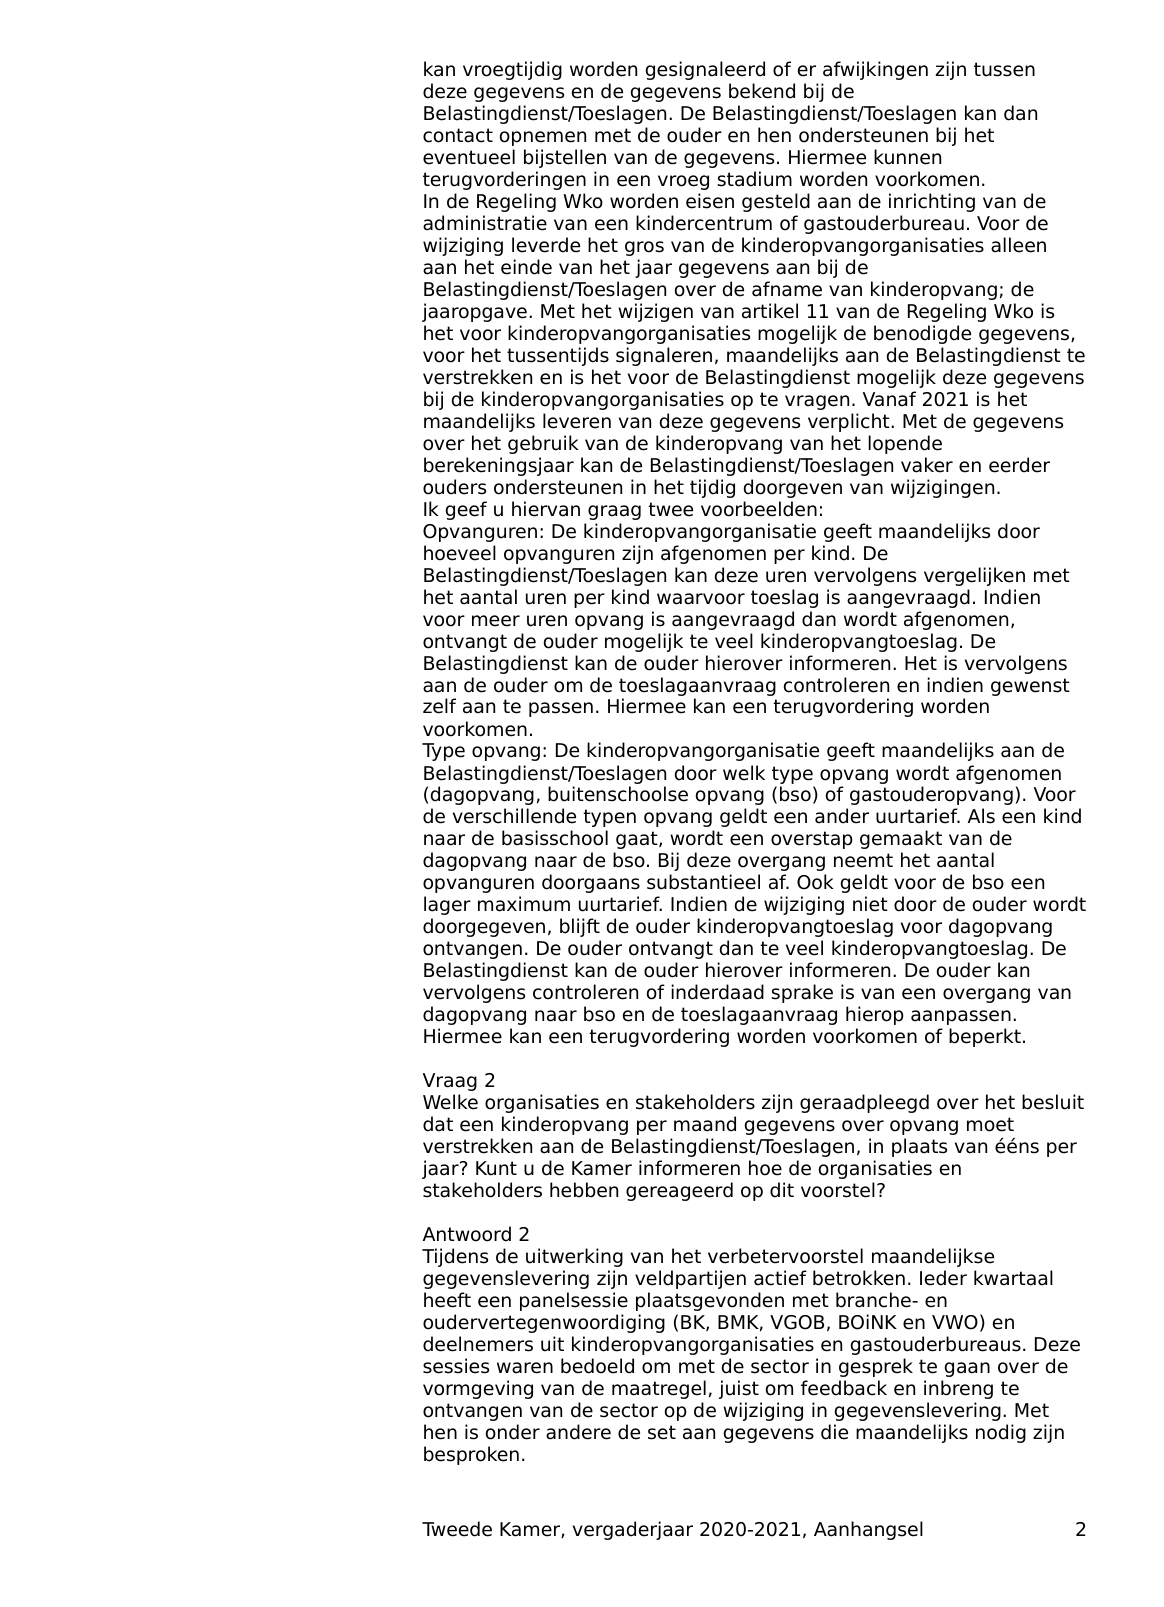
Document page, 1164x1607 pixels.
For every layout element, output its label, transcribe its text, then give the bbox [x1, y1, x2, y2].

text Type opvang: De kinderopvangorganisatie geeft maandelijks aan de Belastingdienst/Toeslagen door welk type opvang wordt afgenomen (dagopvang, buitenschoolse opvang (bso) of gastouderopvang). Voor de verschillende typen opvang geldt een ander uurtarief. Als een kind naar de basisschool gaat, wordt een overstap gemaakt van de dagopvang naar de bso. Bij deze overgang neemt het aantal opvanguren doorgaans substantieel af. Ook geldt voor de bso een lager maximum uurtarief. Indien de wijziging niet door de ouder wordt doorgegeven, blijft de ouder kinderopvangtoeslag voor dagopvang ontvangen. De ouder ontvangt dan te veel kinderopvangtoeslag. De Belastingdienst kan de ouder hierover informeren. De ouder kan vervolgens controleren of inderdaad sprake is van een overgang van dagopvang naar bso en de toeslagaanvraag hierop aanpassen. Hiermee kan een terugvordering worden voorkomen of beperkt. [422, 740, 1087, 1048]
text Tijdens de uitwerking van het verbetervoorstel maandelijkse gegevenslevering zijn veldpartijen actief betrokken. Ieder kwartaal heeft een panelsessie plaatsgevonden met branche- en oudervertegenwoordiging (BK, BMK, VGOB, BOiNK en VWO) en deelnemers uit kinderopvangorganisaties en gastouderbureaus. Deze sessies waren bedoeld om met de sector in gesprek te gaan over de vormgeving van de maatregel, juist om feedback en inbreng te ontvangen van de sector op de wijziging in gegevenslevering. Met hen is onder andere de set aan gegevens die maandelijks nodig zijn besproken. [422, 1246, 1087, 1466]
text In de Regeling Wko worden eisen gesteld aan de inrichting van de administratie van een kindercentrum of gastouderbureau. Voor de wijziging leverde het gros van de kinderopvangorganisaties alleen aan het einde van het jaar gegevens aan bij de Belastingdienst/Toeslagen over de afname van kinderopvang; de jaaropgave. Met het wijzigen van artikel 11 van de Regeling Wko is het voor kinderopvangorganisaties mogelijk de benodigde gegevens, voor het tussentijds signaleren, maandelijks aan de Belastingdienst te verstrekken en is het voor de Belastingdienst mogelijk deze gegevens bij de kinderopvangorganisaties op te vragen. Vanaf 2021 is het maandelijks leveren van deze gegevens verplicht. Met de gegevens over het gebruik van de kinderopvang van het lopende berekeningsjaar kan de Belastingdienst/Toeslagen vaker en eerder ouders ondersteunen in het tijdig doorgeven van wijzigingen. [422, 191, 1087, 499]
text Opvanguren: De kinderopvangorganisatie geeft maandelijks door hoeveel opvanguren zijn afgenomen per kind. De Belastingdienst/Toeslagen kan deze uren vervolgens vergelijken met het aantal uren per kind waarvoor toeslag is aangevraagd. Indien voor meer uren opvang is aangevraagd dan wordt afgenomen, ontvangt de ouder mogelijk te veel kinderopvangtoeslag. De Belastingdienst kan de ouder hierover informeren. Het is vervolgens aan de ouder om de toeslagaanvraag controleren en indien gewenst zelf aan te passen. Hiermee kan een terugvordering worden voorkomen. [422, 521, 1087, 740]
text Ik geef u hiervan graag twee voorbeelden: [422, 499, 1087, 521]
text Vraag 2 [422, 1070, 1087, 1092]
text Welke organisaties en stakeholders zijn geraadpleegd over het besluit dat een kinderopvang per maand gegevens over opvang moet verstrekken aan de Belastingdienst/Toeslagen, in plaats van ééns per jaar? Kunt u de Kamer informeren hoe de organisaties en stakeholders hebben gereageerd op dit voorstel? [422, 1092, 1087, 1202]
text Antwoord 2 [422, 1224, 1087, 1246]
text kan vroegtijdig worden gesignaleerd of er afwijkingen zijn tussen deze gegevens en de gegevens bekend bij de Belastingdienst/Toeslagen. De Belastingdienst/Toeslagen kan dan contact opnemen met de ouder en hen ondersteunen bij het eventueel bijstellen van de gegevens. Hiermee kunnen terugvorderingen in een vroeg stadium worden voorkomen. [422, 59, 1087, 191]
